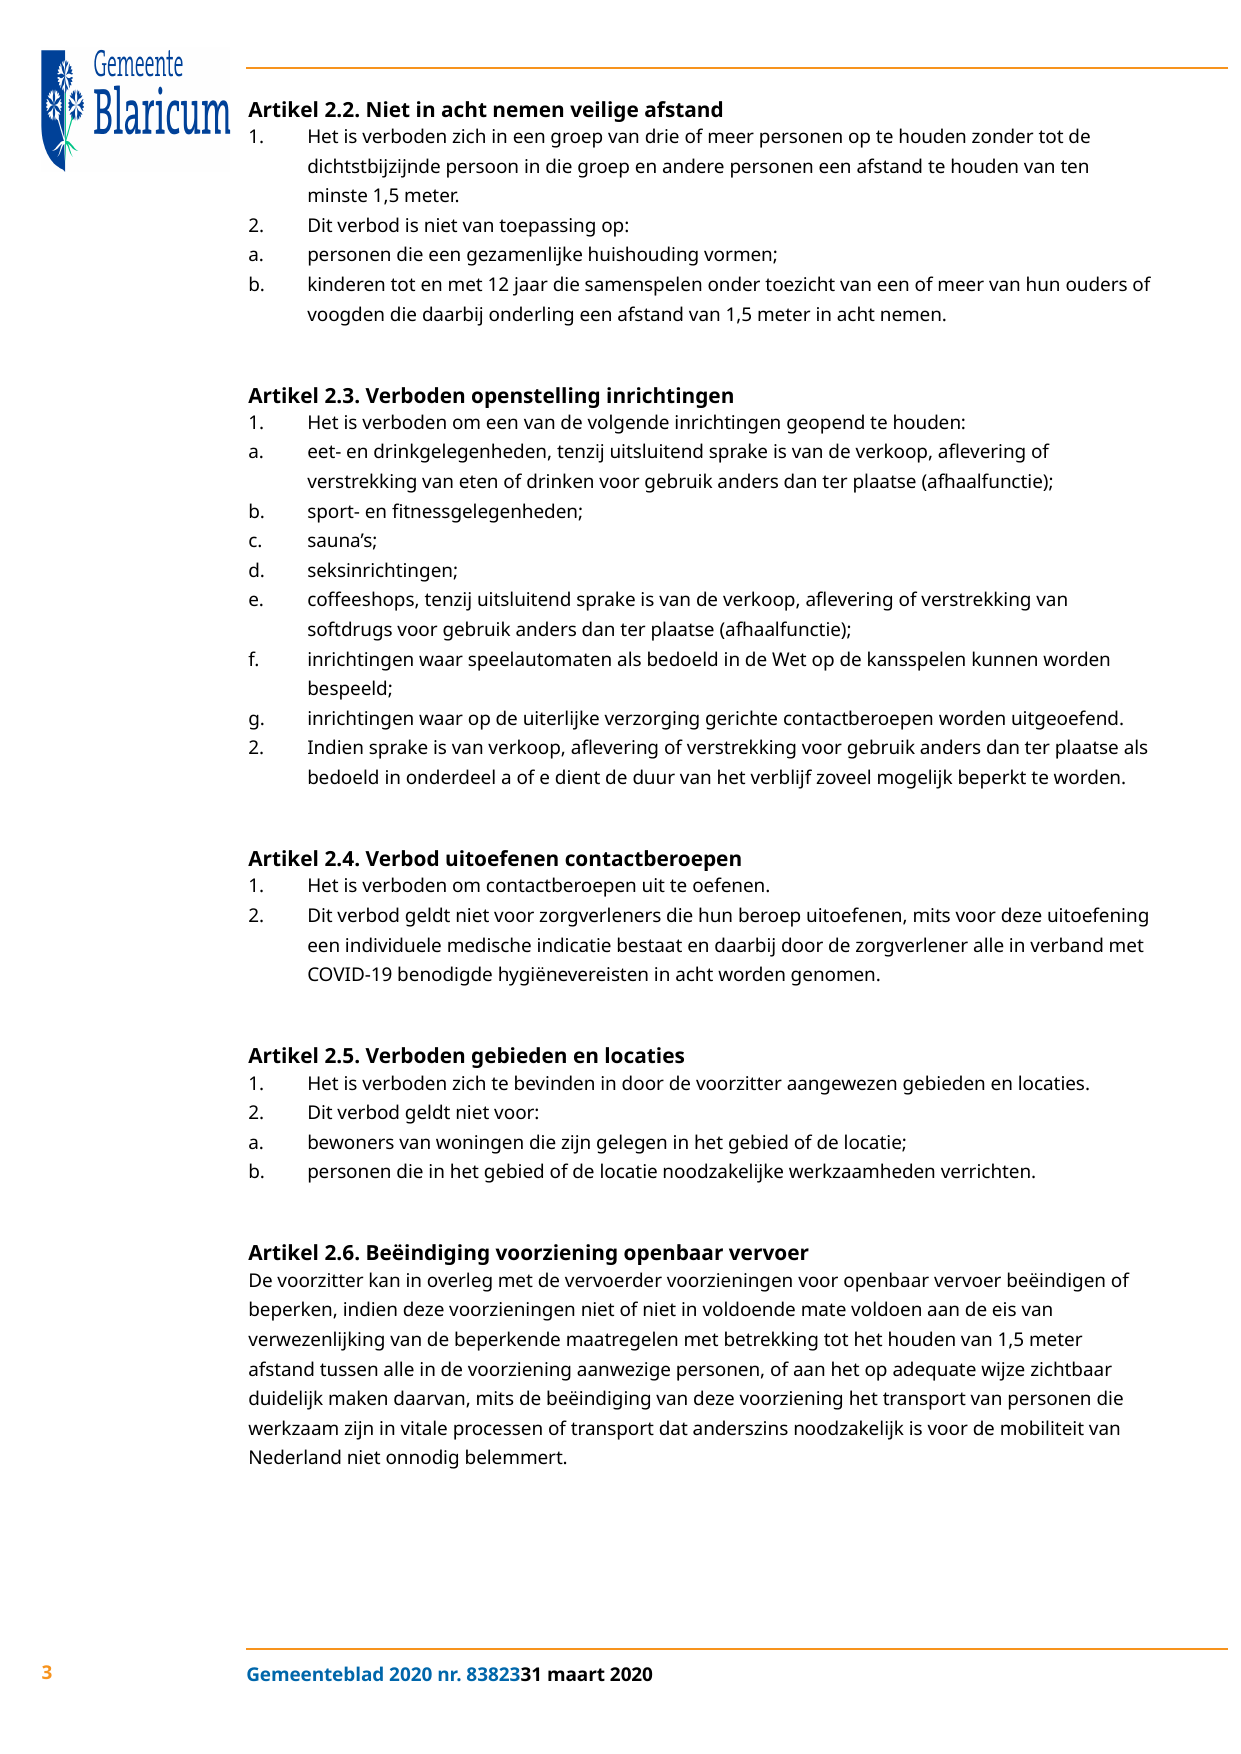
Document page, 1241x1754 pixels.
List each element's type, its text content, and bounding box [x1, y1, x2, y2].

text Artikel 2.5. Verboden gebieden en locaties [248, 1041, 1152, 1070]
list seksinrichtingen; [248, 557, 1152, 583]
list inrichtingen waar speelautomaten als bedoeld in de Wet op de kansspelen kunnen worden bespeeld; [248, 646, 1152, 701]
list Het is verboden om een van de volgende inrichtingen geopend te houden: [248, 409, 1152, 435]
list eet- en drinkgelegenheden, tenzij uitsluitend sprake is van de verkoop, aflevering of verstrekking van eten of drinken voor gebruik anders dan ter plaatse (afhaalfunctie); [248, 439, 1152, 494]
list Indien sprake is van verkoop, aflevering of verstrekking voor gebruik anders dan ter plaatse als bedoeld in onderdeel a of e dient de duur van het verblijf zoveel mogelijk beperkt te worden. [248, 734, 1152, 790]
text Artikel 2.2. Niet in acht nemen veilige afstand [248, 95, 1152, 123]
list kinderen tot en met 12 jaar die samenspelen onder toezicht van een of meer van hun ouders of voogden die daarbij onderling een afstand van 1,5 meter in acht nemen. [248, 271, 1152, 326]
text De voorzitter kan in overleg met de vervoerder voorzieningen voor openbaar vervoer beëindigen of beperken, indien deze voorzieningen niet of niet in voldoende mate voldoen aan de eis van verwezenlijking van de beperkende maatregelen met betrekking tot het houden van 1,5 meter afstand tussen alle in de voorziening aanwezige personen, of aan het op adequate wijze zichtbaar duidelijk maken daarvan, mits de beëindiging van deze voorziening het transport van personen die werkzaam zijn in vitale processen of transport dat anderszins noodzakelijk is voor de mobiliteit van Nederland niet onnodig belemmert. [248, 1267, 1152, 1470]
picture [41, 47, 231, 172]
list Dit verbod geldt niet voor: [248, 1099, 1152, 1125]
text Artikel 2.6. Beëindiging voorziening openbaar vervoer [248, 1238, 1152, 1267]
text Artikel 2.4. Verbod uitoefenen contactberoepen [248, 844, 1152, 873]
list inrichtingen waar op de uiterlijke verzorging gerichte contactberoepen worden uitgeoefend. [248, 705, 1152, 731]
list sauna’s; [248, 527, 1152, 553]
list Dit verbod geldt niet voor zorgverleners die hun beroep uitoefenen, mits voor deze uitoefening een individuele medische indicatie bestaat en daarbij door de zorgverlener alle in verband met COVID-19 benodigde hygiënevereisten in acht worden genomen. [248, 902, 1152, 987]
list sport- en fitnessgelegenheden; [248, 498, 1152, 524]
list Het is verboden om contactberoepen uit te oefenen. [248, 873, 1152, 898]
list Dit verbod is niet van toepassing op: [248, 212, 1152, 238]
list Het is verboden zich te bevinden in door de voorzitter aangewezen gebieden en locaties. [248, 1070, 1152, 1096]
list Het is verboden zich in een groep van drie of meer personen op te houden zonder tot de dichtstbijzijnde persoon in die groep en andere personen een afstand te houden van ten minste 1,5 meter. [248, 123, 1152, 208]
list coffeeshops, tenzij uitsluitend sprake is van de verkoop, aflevering of verstrekking van softdrugs voor gebruik anders dan ter plaatse (afhaalfunctie); [248, 587, 1152, 642]
list bewoners van woningen die zijn gelegen in het gebied of de locatie; [248, 1129, 1152, 1155]
list personen die een gezamenlijke huishouding vormen; [248, 242, 1152, 267]
list personen die in het gebied of de locatie noodzakelijke werkzaamheden verrichten. [248, 1158, 1152, 1184]
text Artikel 2.3. Verboden openstelling inrichtingen [248, 381, 1152, 409]
